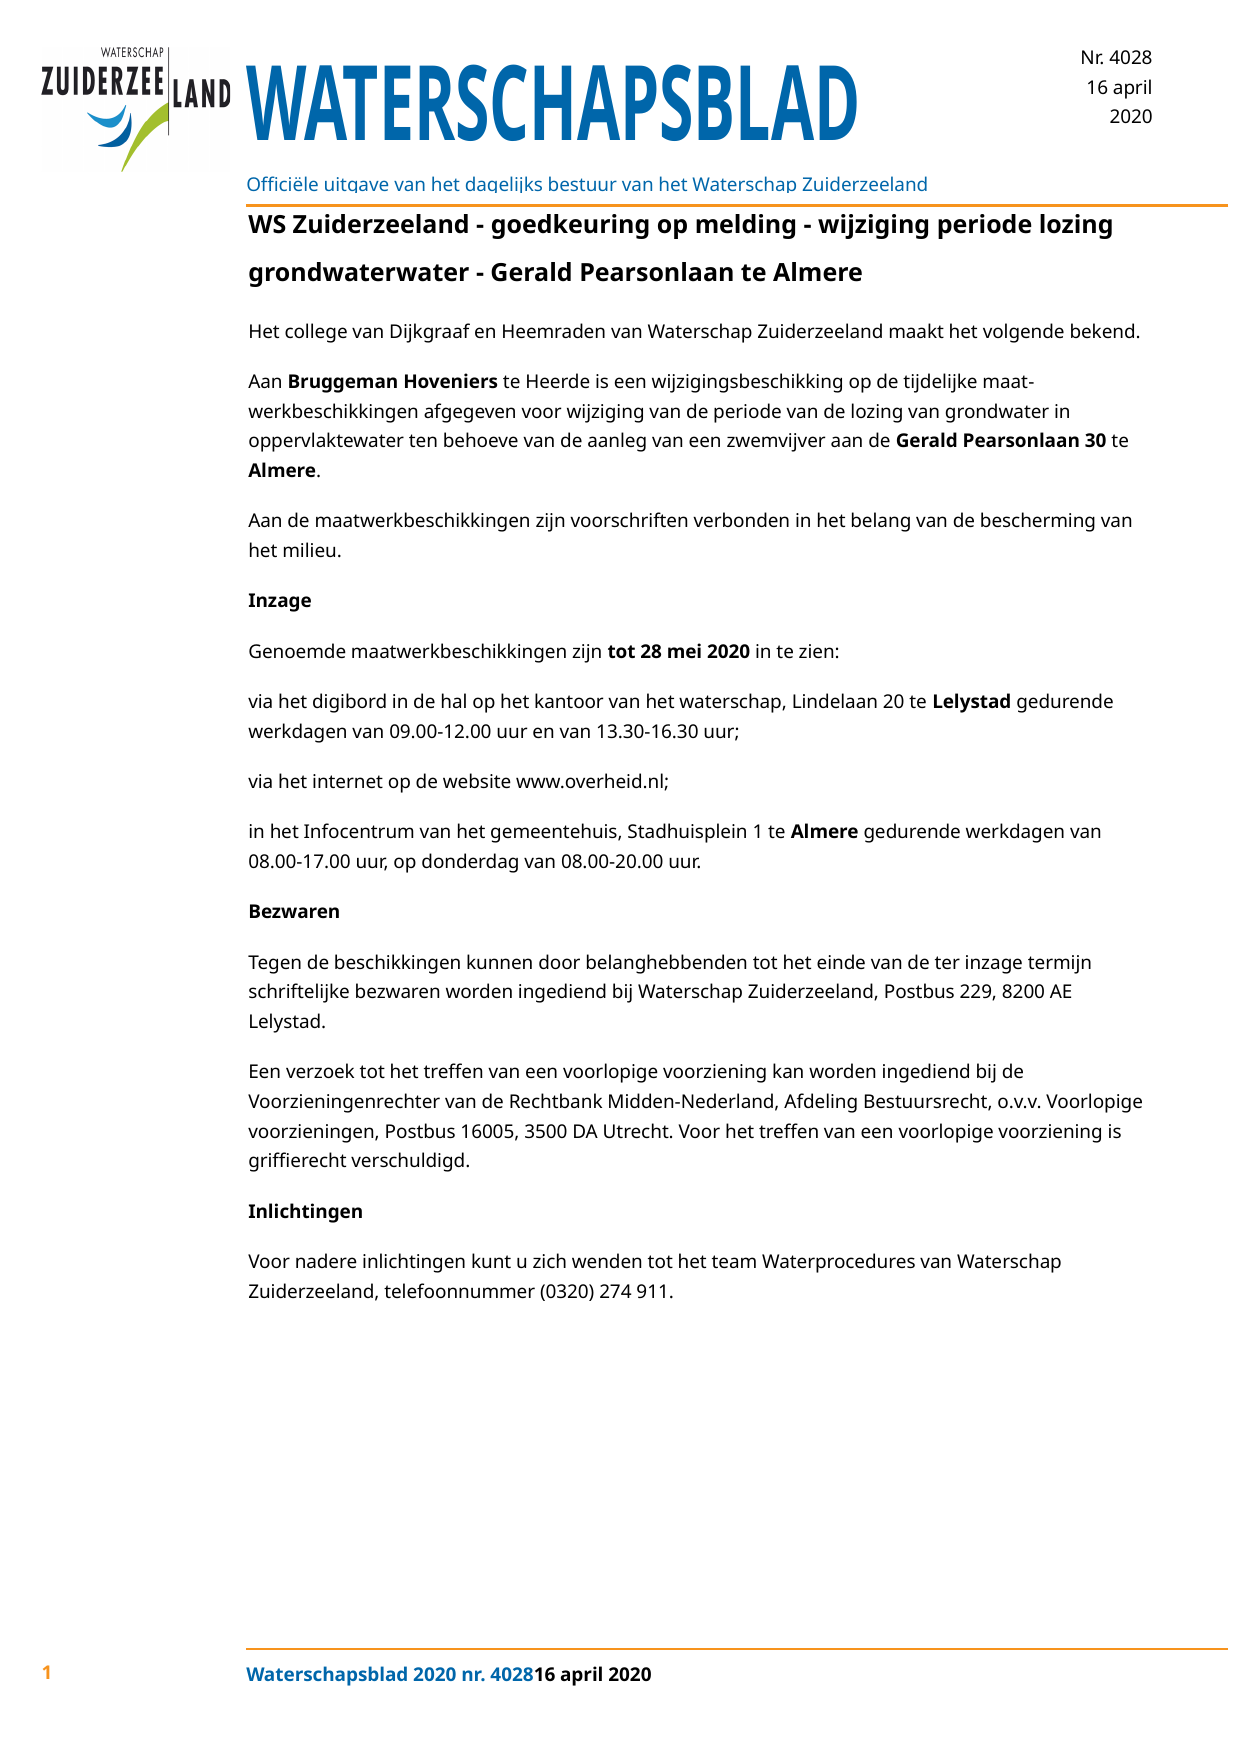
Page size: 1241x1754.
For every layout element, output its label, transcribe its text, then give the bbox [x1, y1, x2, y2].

text Een verzoek tot het treffen van een voorlopige voorziening kan worden ingediend bij de Voorzieningenrechter van de Rechtbank Midden-Nederland, Afdeling Bestuursrecht, o.v.v. Voorlopige voorzieningen, Postbus 16005, 3500 DA Utrecht. Voor het treffen van een voorlopige voorziening is griffierecht verschuldigd. [248, 1059, 1152, 1173]
text Voor nadere inlichtingen kunt u zich wenden tot het team Waterprocedures van Waterschap Zuiderzeeland, telefoonnummer (0320) 274 911. [248, 1248, 1152, 1304]
text Tegen de beschikkingen kunnen door belanghebbenden tot het einde van de ter inzage termijn schriftelijke bezwaren worden ingediend bij Waterschap Zuiderzeeland, Postbus 229, 8200 AE Lelystad. [248, 949, 1152, 1034]
text via het internet op de website www.overheid.nl; [248, 768, 1152, 794]
text WS Zuiderzeeland - goedkeuring op melding - wijziging periode lozing grondwaterwater - Gerald Pearsonlaan te Almere [248, 207, 1152, 288]
text via het digibord in de hal op het kantoor van het waterschap, Lindelaan 20 te Lelystad gedurende werkdagen van 09.00-12.00 uur en van 13.30-16.30 uur; [248, 688, 1152, 744]
text Bezwaren [248, 899, 1152, 924]
text Aan Bruggeman Hoveniers te Heerde is een wijzigingsbeschikking op de tijdelijke maat­werkbeschikkingen afgegeven voor wijziging van de periode van de lozing van grondwater in oppervlaktewater ten behoeve van de aanleg van een zwemvijver aan de Gerald Pearsonlaan 30 te Almere. [248, 368, 1152, 483]
text Inlichtingen [248, 1198, 1152, 1224]
text Inzage [248, 587, 1152, 613]
picture [41, 47, 231, 172]
text Genoemde maatwerkbeschikkingen zijn tot 28 mei 2020 in te zien: [248, 638, 1152, 664]
text Aan de maatwerkbeschikkingen zijn voorschriften verbonden in het belang van de bescherming van het milieu. [248, 507, 1152, 563]
text Het college van Dijkgraaf en Heemraden van Waterschap Zuiderzeeland maakt het volgende bekend. [248, 318, 1152, 344]
text in het Infocentrum van het gemeentehuis, Stadhuisplein 1 te Almere gedurende werkdagen van 08.00-17.00 uur, op donderdag van 08.00-20.00 uur. [248, 819, 1152, 874]
